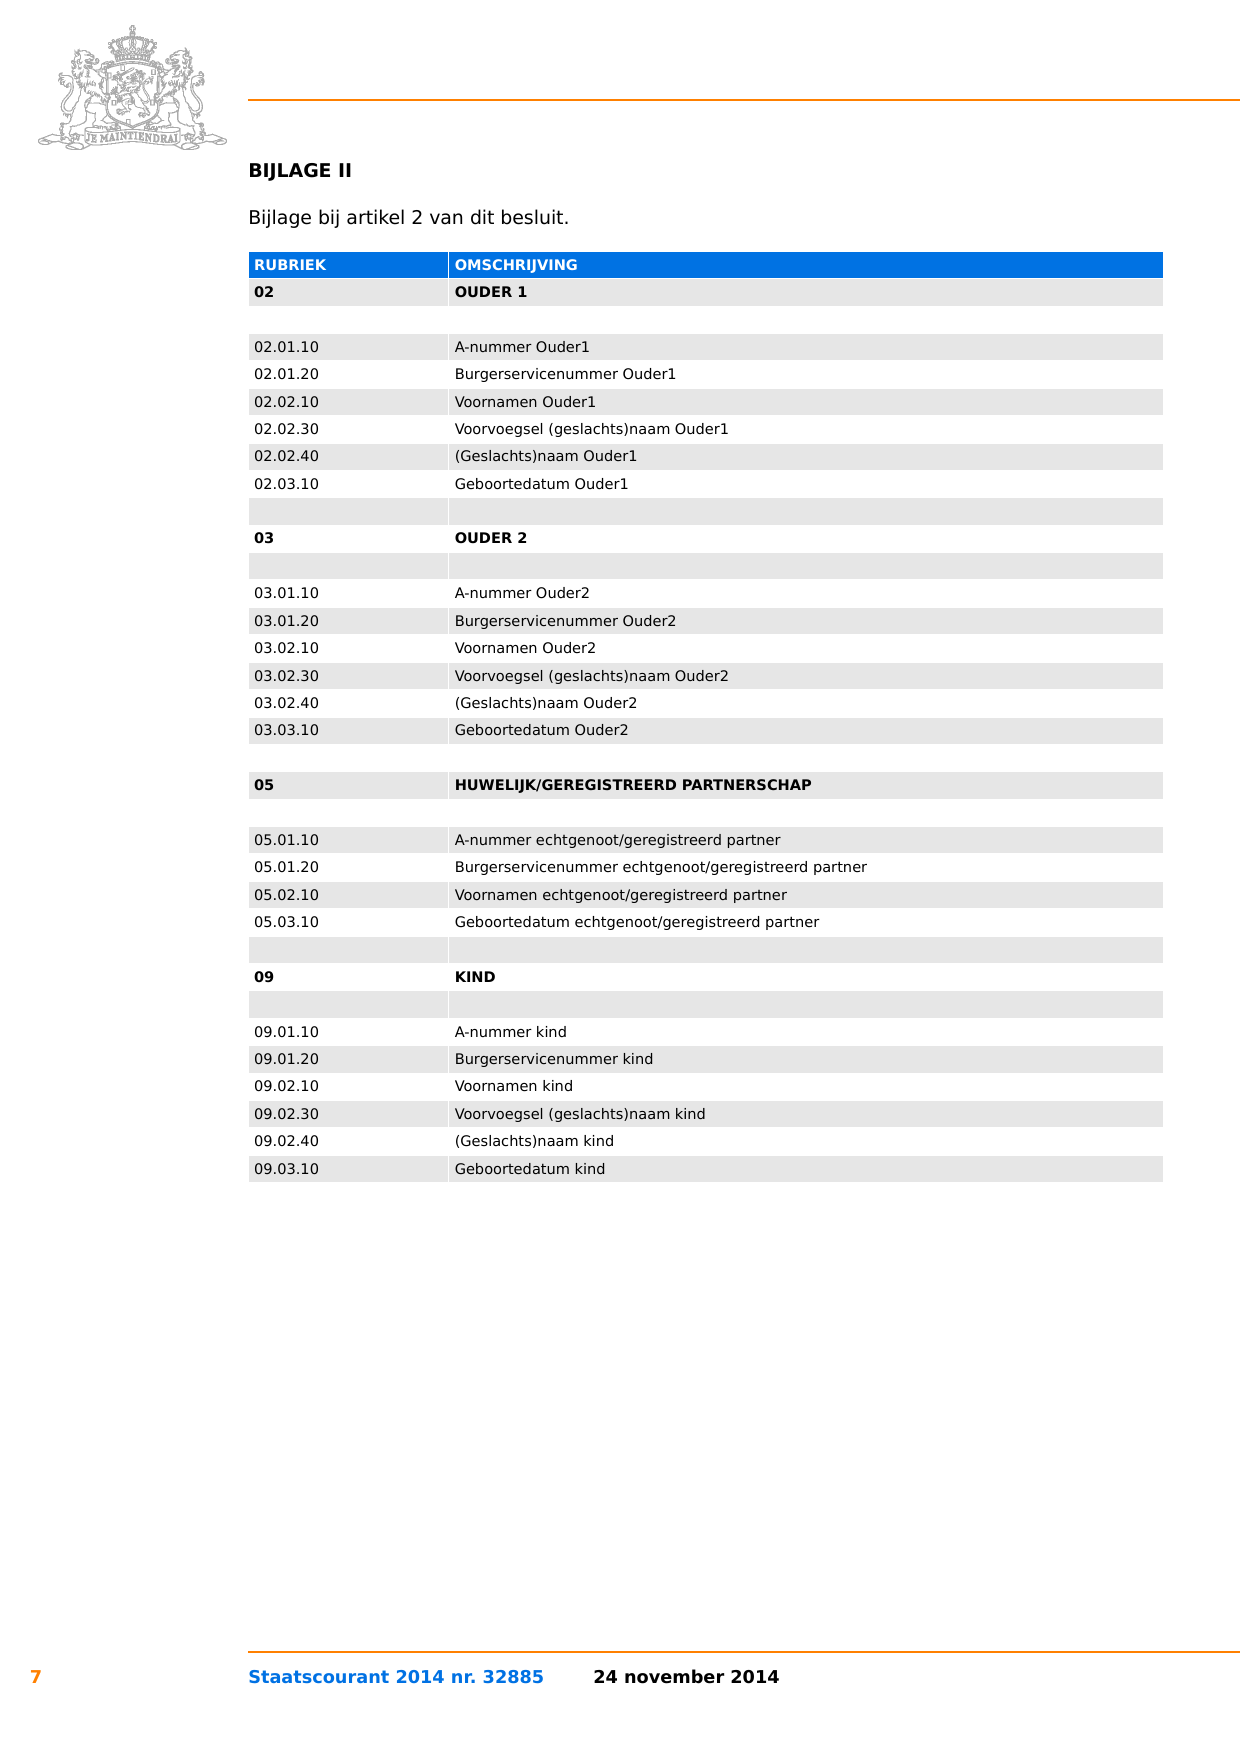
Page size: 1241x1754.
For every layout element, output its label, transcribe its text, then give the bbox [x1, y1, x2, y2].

table_cell [449, 553, 1163, 579]
table_cell Voorvoegsel (geslachts)naam kind [449, 1101, 1163, 1127]
table_cell OUDER 2 [449, 526, 1163, 552]
table_cell [249, 800, 448, 826]
table_cell Voorvoegsel (geslachts)naam Ouder1 [449, 416, 1163, 442]
table_cell [249, 745, 448, 771]
text Bijlage bij artikel 2 van dit besluit. [248, 207, 1163, 229]
table_cell 09 [249, 964, 448, 990]
table_cell [249, 498, 448, 525]
table_cell Voornamen Ouder1 [449, 389, 1163, 415]
table_cell 03.03.10 [249, 718, 448, 744]
picture [38, 25, 227, 150]
table_header OMSCHRIJVING [449, 252, 1163, 278]
table_cell Burgerservicenummer kind [449, 1046, 1163, 1073]
table_cell 05 [249, 772, 448, 799]
table_cell (Geslachts)naam Ouder1 [449, 444, 1163, 470]
table_cell 09.01.20 [249, 1046, 448, 1073]
table_cell Geboortedatum echtgenoot/geregistreerd partner [449, 909, 1163, 936]
table_cell (Geslachts)naam kind [449, 1129, 1163, 1155]
table_cell Voornamen kind [449, 1074, 1163, 1100]
table_cell 09.01.10 [249, 1019, 448, 1045]
table_cell [249, 937, 448, 963]
table_cell 03.02.30 [249, 663, 448, 689]
table_cell Geboortedatum kind [449, 1156, 1163, 1182]
table_cell 02.02.30 [249, 416, 448, 442]
table_cell 02.01.10 [249, 334, 448, 360]
table_cell Burgerservicenummer echtgenoot/geregistreerd partner [449, 855, 1163, 881]
table_cell [249, 991, 448, 1018]
table_cell 02.02.10 [249, 389, 448, 415]
table_cell 03.01.10 [249, 581, 448, 607]
table_cell 09.03.10 [249, 1156, 448, 1182]
table_cell 09.02.40 [249, 1129, 448, 1155]
table_cell [449, 498, 1163, 525]
table_cell Burgerservicenummer Ouder1 [449, 361, 1163, 388]
table_cell Geboortedatum Ouder1 [449, 471, 1163, 497]
table_cell [249, 307, 448, 333]
table_cell Geboortedatum Ouder2 [449, 718, 1163, 744]
table_cell [449, 937, 1163, 963]
table_cell [449, 307, 1163, 333]
table_cell Voorvoegsel (geslachts)naam Ouder2 [449, 663, 1163, 689]
table_cell 03.01.20 [249, 608, 448, 634]
table_cell 03 [249, 526, 448, 552]
table_header RUBRIEK [249, 252, 448, 278]
table_cell 05.01.20 [249, 855, 448, 881]
table_cell 05.02.10 [249, 882, 448, 908]
table_cell 03.02.10 [249, 635, 448, 662]
table_cell Voornamen echtgenoot/geregistreerd partner [449, 882, 1163, 908]
table_cell A-nummer echtgenoot/geregistreerd partner [449, 827, 1163, 853]
table_cell (Geslachts)naam Ouder2 [449, 690, 1163, 716]
table_cell 05.03.10 [249, 909, 448, 936]
table_cell A-nummer kind [449, 1019, 1163, 1045]
table_cell 02.01.20 [249, 361, 448, 388]
table_cell 02 [249, 279, 448, 306]
table_cell KIND [449, 964, 1163, 990]
table_cell [449, 991, 1163, 1018]
subtitle BIJLAGE II [248, 160, 1163, 182]
table_cell A-nummer Ouder2 [449, 581, 1163, 607]
table_cell 05.01.10 [249, 827, 448, 853]
table_cell 02.03.10 [249, 471, 448, 497]
table_cell 09.02.10 [249, 1074, 448, 1100]
table_cell Voornamen Ouder2 [449, 635, 1163, 662]
table_cell 03.02.40 [249, 690, 448, 716]
table_cell OUDER 1 [449, 279, 1163, 306]
table_cell 02.02.40 [249, 444, 448, 470]
table_cell A-nummer Ouder1 [449, 334, 1163, 360]
table_cell [449, 800, 1163, 826]
table_cell HUWELIJK/GEREGISTREERD PARTNERSCHAP [449, 772, 1163, 799]
table_cell 09.02.30 [249, 1101, 448, 1127]
table_cell Burgerservicenummer Ouder2 [449, 608, 1163, 634]
table_cell [249, 553, 448, 579]
table_cell [449, 745, 1163, 771]
